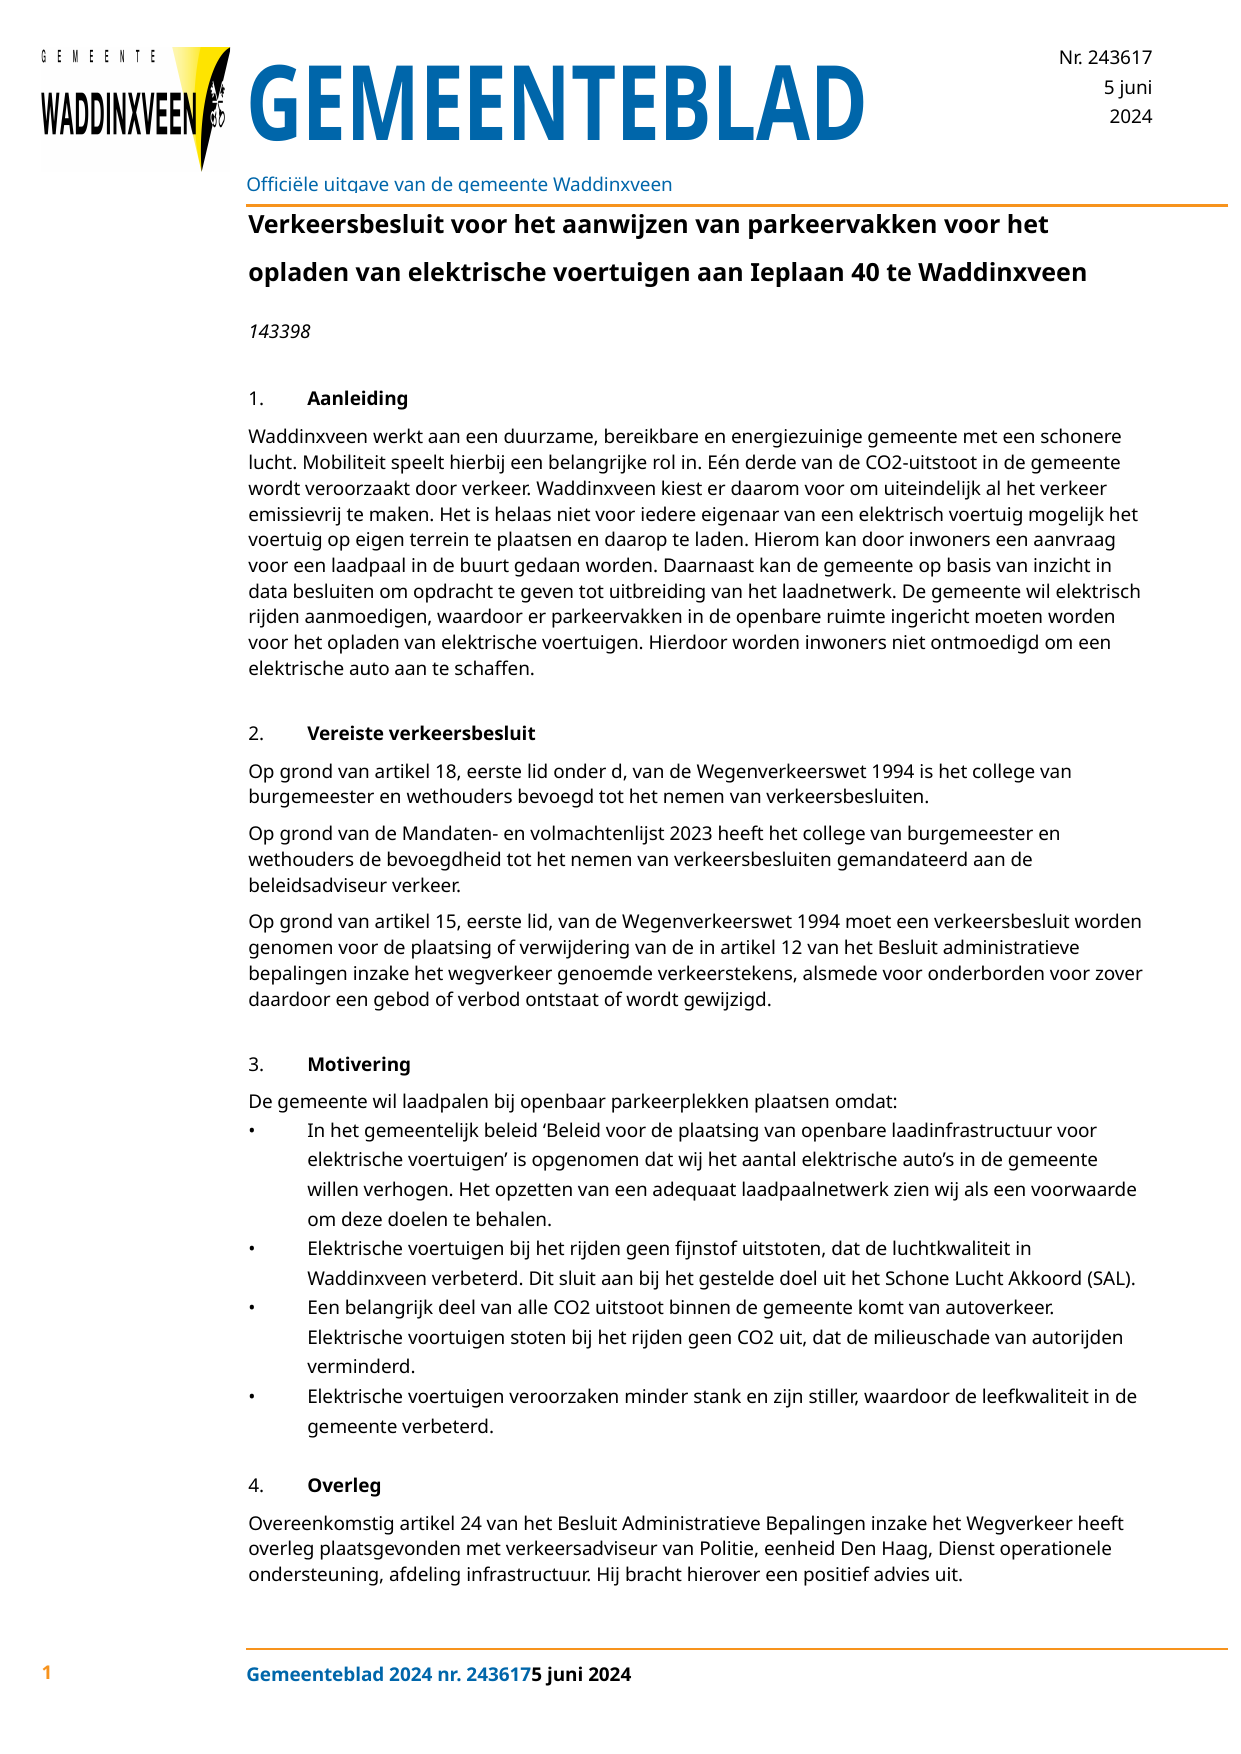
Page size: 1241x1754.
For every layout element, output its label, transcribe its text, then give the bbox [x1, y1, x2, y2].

list Motivering [248, 1051, 1152, 1076]
list Elektrische voertuigen veroorzaken minder stank en zijn stiller, waardoor de leefkwaliteit in de gemeente verbeterd. [248, 1383, 1152, 1438]
list Een belangrijk deel van alle CO2 uitstoot binnen de gemeente komt van autoverkeer. Elektrische voortuigen stoten bij het rijden geen CO2 uit, dat de milieuschade van autorijden verminderd. [248, 1294, 1152, 1379]
text Waddinxveen werkt aan een duurzame, bereikbare en energiezuinige gemeente met een schonere lucht. Mobiliteit speelt hierbij een belangrijke rol in. Eén derde van de CO2-uitstoot in de gemeente wordt veroorzaakt door verkeer. Waddinxveen kiest er daarom voor om uiteindelijk al het verkeer emissievrij te maken. Het is helaas niet voor iedere eigenaar van een elektrisch voertuig mogelijk het voertuig op eigen terrein te plaatsen en daarop te laden. Hierom kan door inwoners een aanvraag voor een laadpaal in de buurt gedaan worden. Daarnaast kan de gemeente op basis van inzicht in data besluiten om opdracht te geven tot uitbreiding van het laadnetwerk. De gemeente wil elektrisch rijden aanmoedigen, waardoor er parkeervakken in de openbare ruimte ingericht moeten worden voor het opladen van elektrische voertuigen. Hierdoor worden inwoners niet ontmoedigd om een elektrische auto aan te schaffen. [248, 423, 1152, 681]
text Overeenkomstig artikel 24 van het Besluit Administratieve Bepalingen inzake het Wegverkeer heeft overleg plaatsgevonden met verkeersadviseur van Politie, eenheid Den Haag, Dienst operationele ondersteuning, afdeling infrastructuur. Hij bracht hierover een positief advies uit. [248, 1510, 1152, 1587]
list Elektrische voertuigen bij het rijden geen fijnstof uitstoten, dat de luchtkwaliteit in Waddinxveen verbeterd. Dit sluit aan bij het gestelde doel uit het Schone Lucht Akkoord (SAL). [248, 1235, 1152, 1291]
text Op grond van artikel 18, eerste lid onder d, van de Wegenverkeerswet 1994 is het college van burgemeester en wethouders bevoegd tot het nemen van verkeersbesluiten. [248, 758, 1152, 809]
list Aanleiding [248, 386, 1152, 411]
list Vereiste verkeersbesluit [248, 720, 1152, 746]
picture [41, 47, 231, 172]
list In het gemeentelijk beleid ‘Beleid voor de plaatsing van openbare laadinfrastructuur voor elektrische voertuigen’ is opgenomen dat wij het aantal elektrische auto’s in de gemeente willen verhogen. Het opzetten van een adequaat laadpaalnetwerk zien wij als een voorwaarde om deze doelen te behalen. [248, 1117, 1152, 1231]
text 143398 [248, 318, 1152, 344]
list Overleg [248, 1472, 1152, 1498]
text Op grond van de Mandaten- en volmachtenlijst 2023 heeft het college van burgemeester en wethouders de bevoegdheid tot het nemen van verkeersbesluiten gemandateerd aan de beleidsadviseur verkeer. [248, 820, 1152, 898]
text Verkeersbesluit voor het aanwijzen van parkeervakken voor het opladen van elektrische voertuigen aan Ieplaan 40 te Waddinxveen [248, 207, 1152, 288]
text Op grond van artikel 15, eerste lid, van de Wegenverkeerswet 1994 moet een verkeersbesluit worden genomen voor de plaatsing of verwijdering van de in artikel 12 van het Besluit administratieve bepalingen inzake het wegverkeer genoemde verkeerstekens, alsmede voor onderborden voor zover daardoor een gebod of verbod ontstaat of wordt gewijzigd. [248, 908, 1152, 1011]
text De gemeente wil laadpalen bij openbaar parkeerplekken plaatsen omdat: [248, 1089, 1152, 1114]
